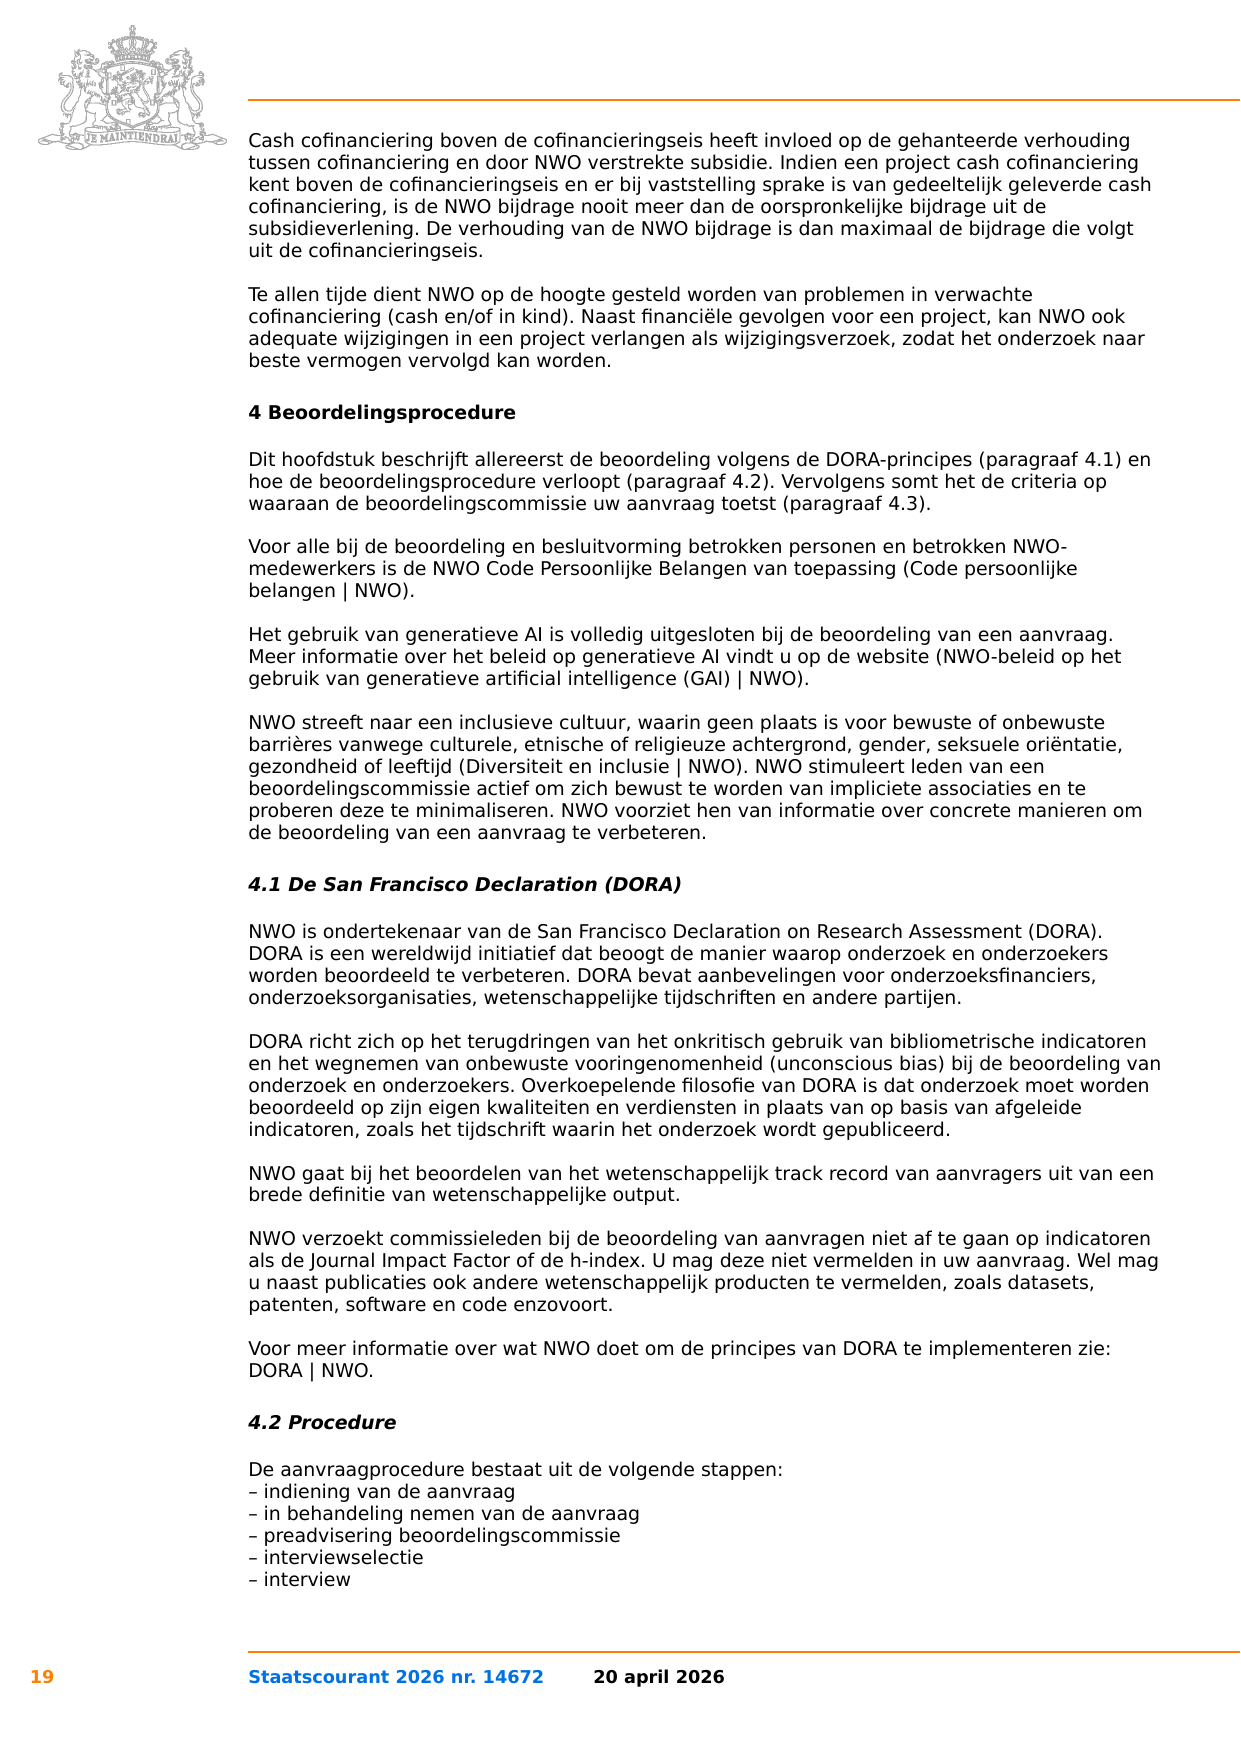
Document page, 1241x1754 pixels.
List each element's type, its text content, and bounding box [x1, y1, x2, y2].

text DORA richt zich op het terugdringen van het onkritisch gebruik van bibliometrische indicatoren en het wegnemen van onbewuste vooringenomenheid (unconscious bias) bij de beoordeling van onderzoek en onderzoekers. Overkoepelende filosofie van DORA is dat onderzoek moet worden beoordeeld op zijn eigen kwaliteiten en verdiensten in plaats van op basis van afgeleide indicatoren, zoals het tijdschrift waarin het onderzoek wordt gepubliceerd. [248, 1031, 1163, 1141]
text NWO streeft naar een inclusieve cultuur, waarin geen plaats is voor bewuste of onbewuste barrières vanwege culturele, etnische of religieuze achtergrond, gender, seksuele oriëntatie, gezondheid of leeftijd (Diversiteit en inclusie | NWO). NWO stimuleert leden van een beoordelingscommissie actief om zich bewust te worden van impliciete associaties en te proberen deze te minimaliseren. NWO voorziet hen van informatie over concrete manieren om de beoordeling van een aanvraag te verbeteren. [248, 712, 1163, 844]
picture [38, 25, 227, 150]
text – preadvisering beoordelingscommissie [248, 1525, 1163, 1547]
subtitle 4 Beoordelingsprocedure [248, 402, 1163, 423]
text – in behandeling nemen van de aanvraag [248, 1503, 1163, 1525]
text Cash cofinanciering boven de cofinancieringseis heeft invloed op de gehanteerde verhouding tussen cofinanciering en door NWO verstrekte subsidie. Indien een project cash cofinanciering kent boven de cofinancieringseis en er bij vaststelling sprake is van gedeeltelijk geleverde cash cofinanciering, is de NWO bijdrage nooit meer dan de oorspronkelijke bijdrage uit de subsidieverlening. De verhouding van de NWO bijdrage is dan maximaal de bijdrage die volgt uit de cofinancieringseis. [248, 130, 1163, 262]
text NWO is ondertekenaar van de San Francisco Declaration on Research Assessment (DORA). DORA is een wereldwijd initiatief dat beoogt de manier waarop onderzoek en onderzoekers worden beoordeeld te verbeteren. DORA bevat aanbevelingen voor onderzoeksfinanciers, onderzoeksorganisaties, wetenschappelijke tijdschriften en andere partijen. [248, 921, 1163, 1009]
text – interview [248, 1569, 1163, 1591]
text NWO gaat bij het beoordelen van het wetenschappelijk track record van aanvragers uit van een brede definitie van wetenschappelijke output. [248, 1162, 1163, 1206]
text De aanvraagprocedure bestaat uit de volgende stappen: [248, 1459, 1163, 1481]
text Voor meer informatie over wat NWO doet om de principes van DORA te implementeren zie: DORA | NWO. [248, 1338, 1163, 1382]
text – indiening van de aanvraag [248, 1481, 1163, 1503]
text – interviewselectie [248, 1547, 1163, 1569]
text NWO verzoekt commissieleden bij de beoordeling van aanvragen niet af te gaan op indicatoren als de Journal Impact Factor of de h-index. U mag deze niet vermelden in uw aanvraag. Wel mag u naast publicaties ook andere wetenschappelijk producten te vermelden, zoals datasets, patenten, software en code enzovoort. [248, 1228, 1163, 1316]
text Dit hoofdstuk beschrijft allereerst de beoordeling volgens de DORA-principes (paragraaf 4.1) en hoe de beoordelingsprocedure verloopt (paragraaf 4.2). Vervolgens somt het de criteria op waaraan de beoordelingscommissie uw aanvraag toetst (paragraaf 4.3). [248, 448, 1163, 514]
text Te allen tijde dient NWO op de hoogte gesteld worden van problemen in verwachte cofinanciering (cash en/of in kind). Naast financiële gevolgen voor een project, kan NWO ook adequate wijzigingen in een project verlangen als wijzigingsverzoek, zodat het onderzoek naar beste vermogen vervolgd kan worden. [248, 284, 1163, 372]
subtitle 4.2 Procedure [248, 1412, 1163, 1434]
text Het gebruik van generatieve AI is volledig uitgesloten bij de beoordeling van een aanvraag. Meer informatie over het beleid op generatieve AI vindt u op de website (NWO-beleid op het gebruik van generatieve artificial intelligence (GAI) | NWO). [248, 624, 1163, 690]
subtitle 4.1 De San Francisco Declaration (DORA) [248, 874, 1163, 896]
text Voor alle bij de beoordeling en besluitvorming betrokken personen en betrokken NWO-medewerkers is de NWO Code Persoonlijke Belangen van toepassing (Code persoonlijke belangen | NWO). [248, 536, 1163, 602]
